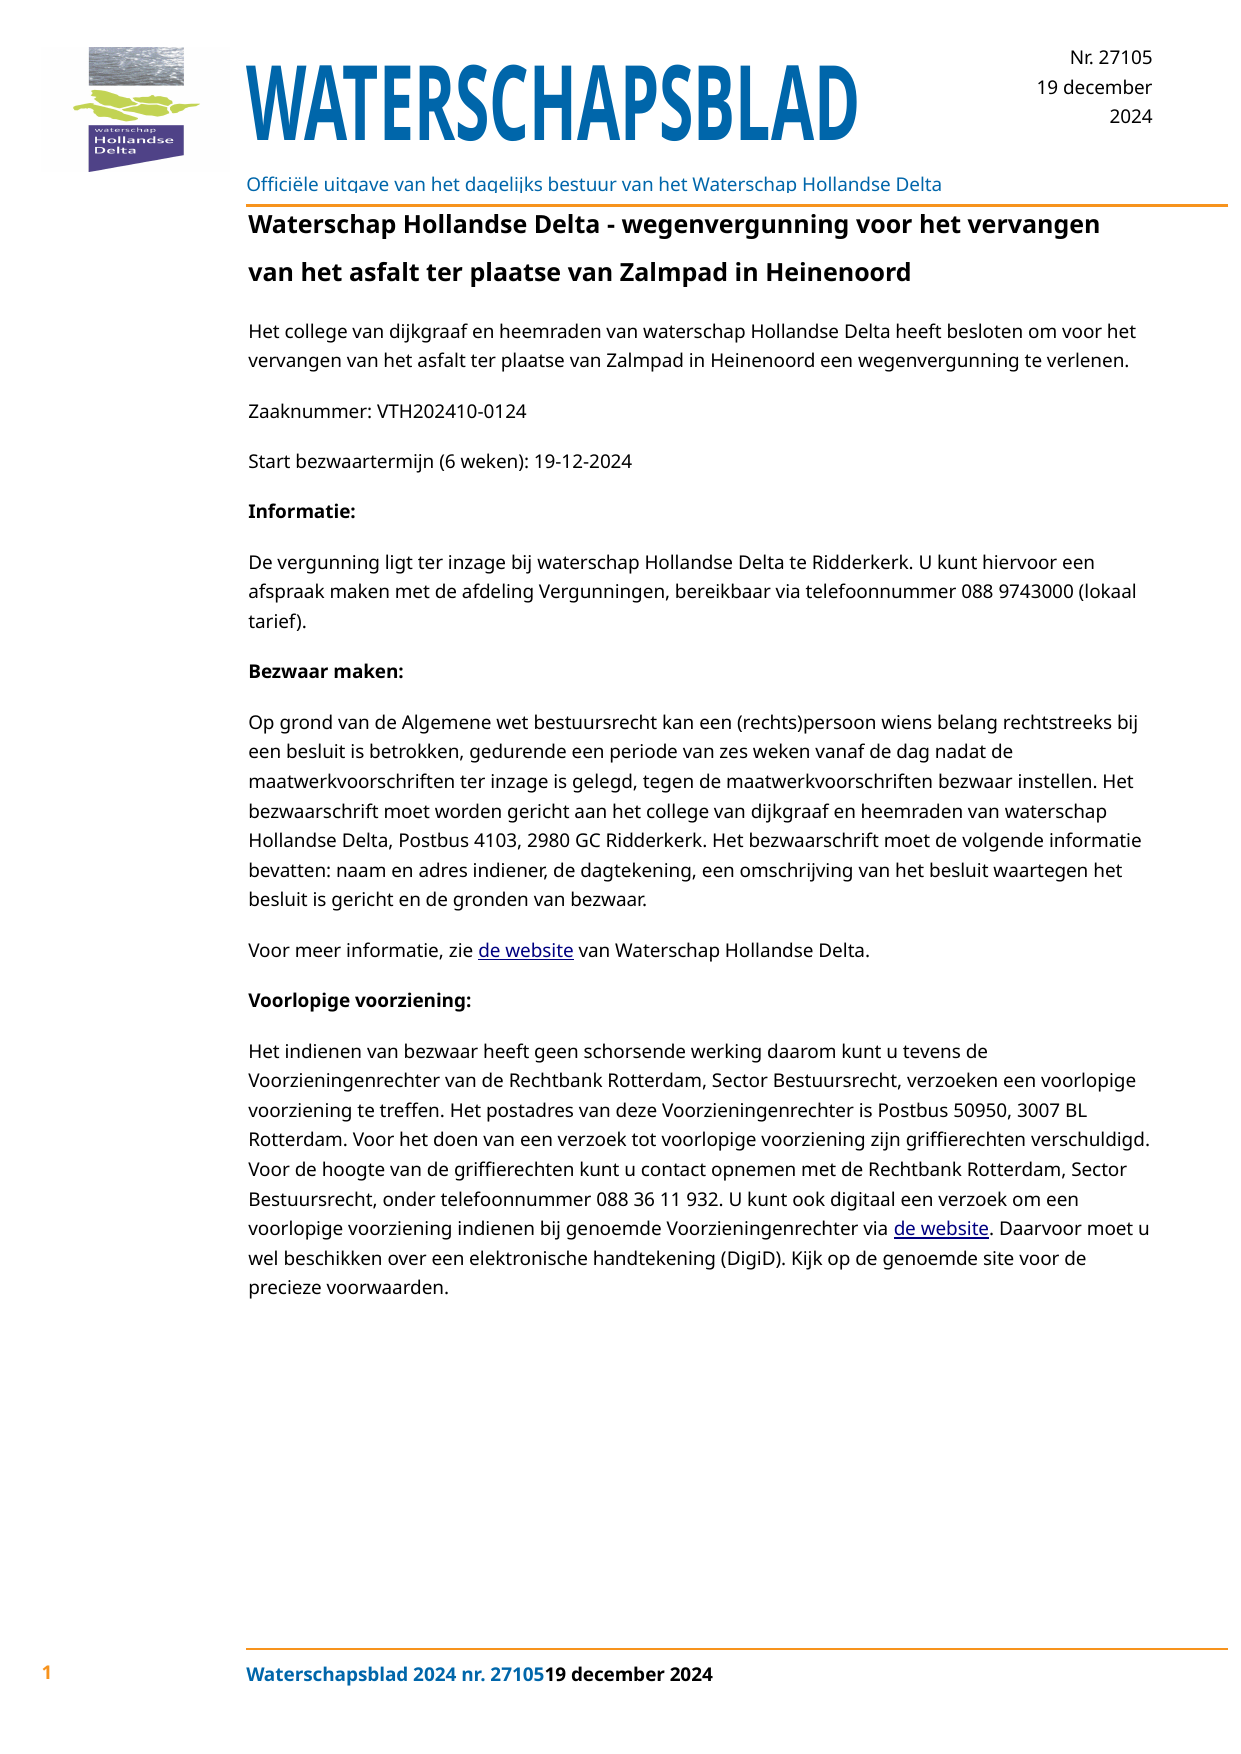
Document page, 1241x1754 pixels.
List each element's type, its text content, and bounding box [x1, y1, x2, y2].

text Het indienen van bezwaar heeft geen schorsende werking daarom kunt u tevens de Voorzieningenrechter van de Rechtbank Rotterdam, Sector Bestuursrecht, verzoeken een voorlopige voorziening te treffen. Het postadres van deze Voorzieningenrechter is Postbus 50950, 3007 BL Rotterdam. Voor het doen van een verzoek tot voorlopige voorziening zijn griffierechten verschuldigd. Voor de hoogte van de griffierechten kunt u contact opnemen met de Rechtbank Rotterdam, Sector Bestuursrecht, onder telefoonnummer 088 36 11 932. U kunt ook digitaal een verzoek om een voorlopige voorziening indienen bij genoemde Voorzieningenrechter via de website. Daarvoor moet u wel beschikken over een elektronische handtekening (DigiD). Kijk op de genoemde site voor de precieze voorwaarden. [248, 1038, 1152, 1300]
text Het college van dijkgraaf en heemraden van waterschap Hollandse Delta heeft besloten om voor het vervangen van het asfalt ter plaatse van Zalmpad in Heinenoord een wegenvergunning te verlenen. [248, 318, 1152, 373]
text Op grond van de Algemene wet bestuursrecht kan een (rechts)persoon wiens belang rechtstreeks bij een besluit is betrokken, gedurende een periode van zes weken vanaf de dag nadat de maatwerkvoorschriften ter inzage is gelegd, tegen de maatwerkvoorschriften bezwaar instellen. Het bezwaarschrift moet worden gericht aan het college van dijkgraaf en heemraden van waterschap Hollandse Delta, Postbus 4103, 2980 GC Ridderkerk. Het bezwaarschrift moet de volgende informatie bevatten: naam en adres indiener, de dagtekening, een omschrijving van het besluit waartegen het besluit is gericht en de gronden van bezwaar. [248, 709, 1152, 912]
text Start bezwaartermijn (6 weken): 19-12-2024 [248, 448, 1152, 474]
picture [41, 47, 231, 172]
text Waterschap Hollandse Delta - wegenvergunning voor het vervangen van het asfalt ter plaatse van Zalmpad in Heinenoord [248, 207, 1152, 288]
text De vergunning ligt ter inzage bij waterschap Hollandse Delta te Ridderkerk. U kunt hiervoor een afspraak maken met de afdeling Vergunningen, bereikbaar via telefoonnummer 088 9743000 (lokaal tarief). [248, 549, 1152, 634]
text Bezwaar maken: [248, 659, 1152, 684]
text Informatie: [248, 499, 1152, 524]
text Voor meer informatie, zie de website van Waterschap Hollandse Delta. [248, 937, 1152, 963]
text Zaaknummer: VTH202410-0124 [248, 398, 1152, 424]
text Voorlopige voorziening: [248, 987, 1152, 1013]
